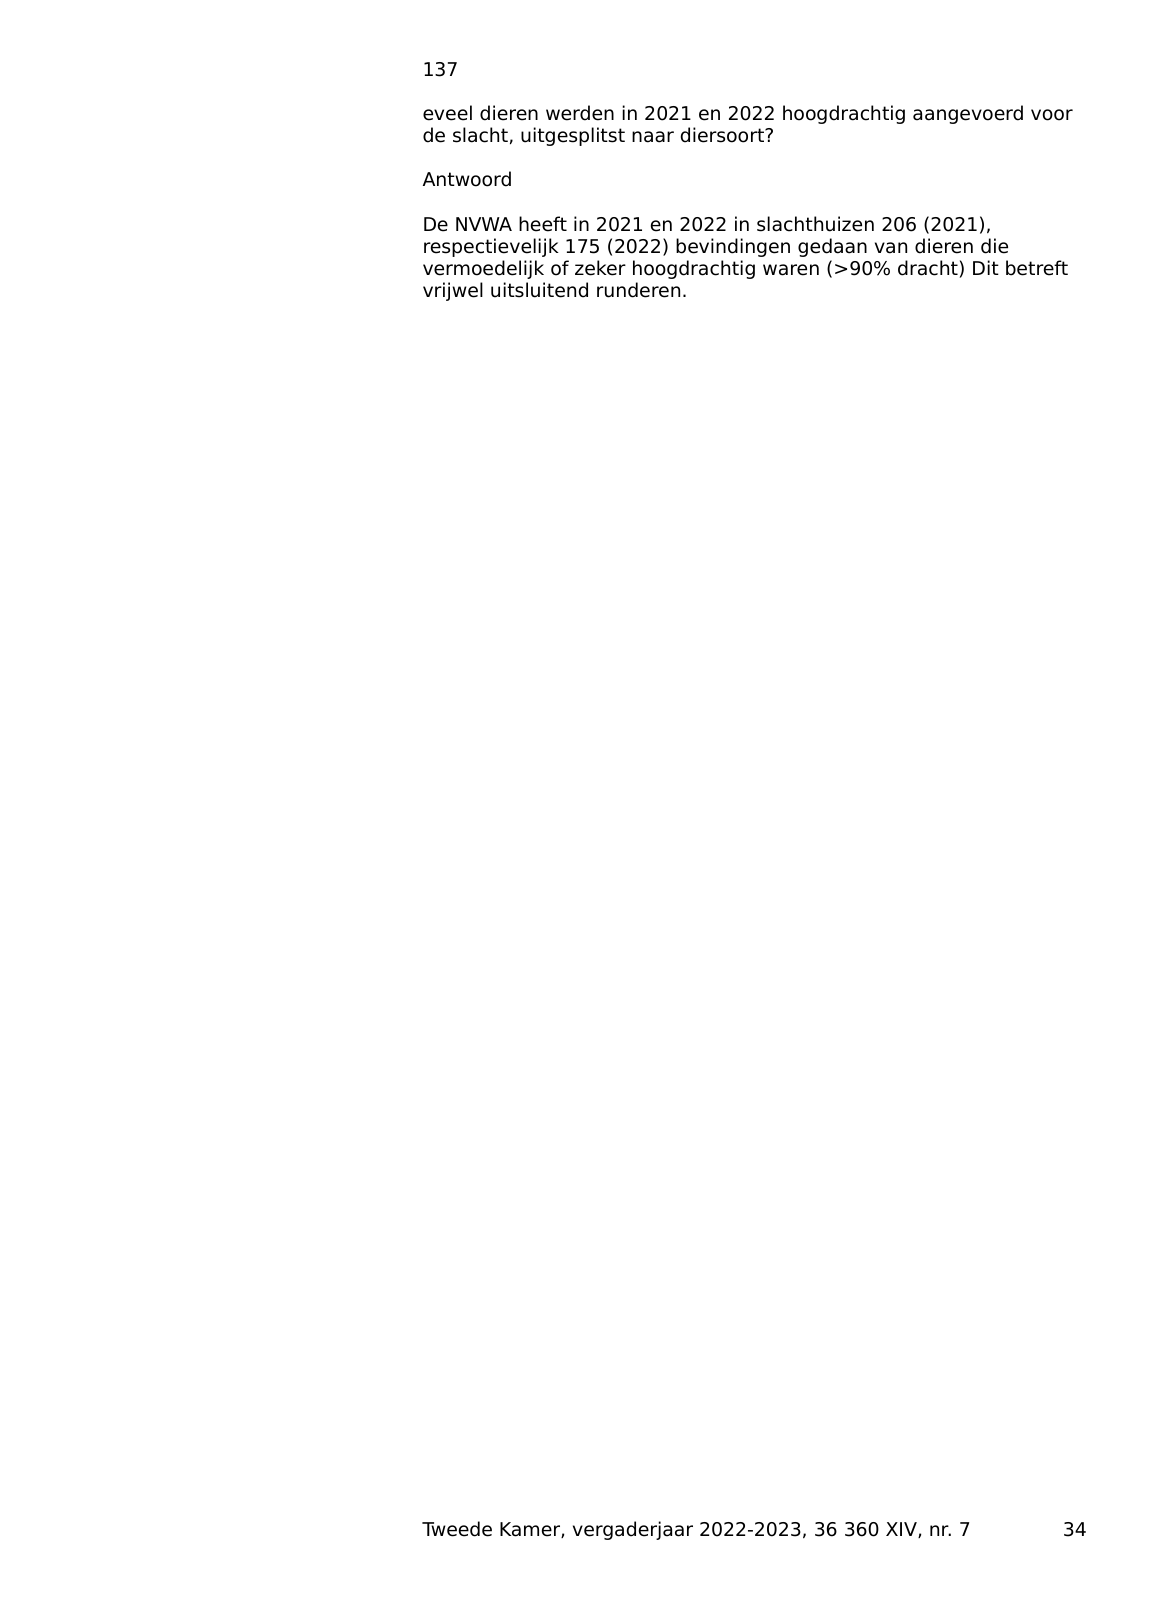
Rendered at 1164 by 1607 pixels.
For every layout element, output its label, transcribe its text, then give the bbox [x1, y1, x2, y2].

subtitle Antwoord [422, 169, 1087, 191]
subtitle 137 [422, 59, 1087, 81]
text De NVWA heeft in 2021 en 2022 in slachthuizen 206 (2021), respectievelijk 175 (2022) bevindingen gedaan van dieren die vermoedelijk of zeker hoogdrachtig waren (>90% dracht) Dit betreft vrijwel uitsluitend runderen. [422, 213, 1087, 301]
text eveel dieren werden in 2021 en 2022 hoogdrachtig aangevoerd voor de slacht, uitgesplitst naar diersoort? [422, 103, 1087, 147]
